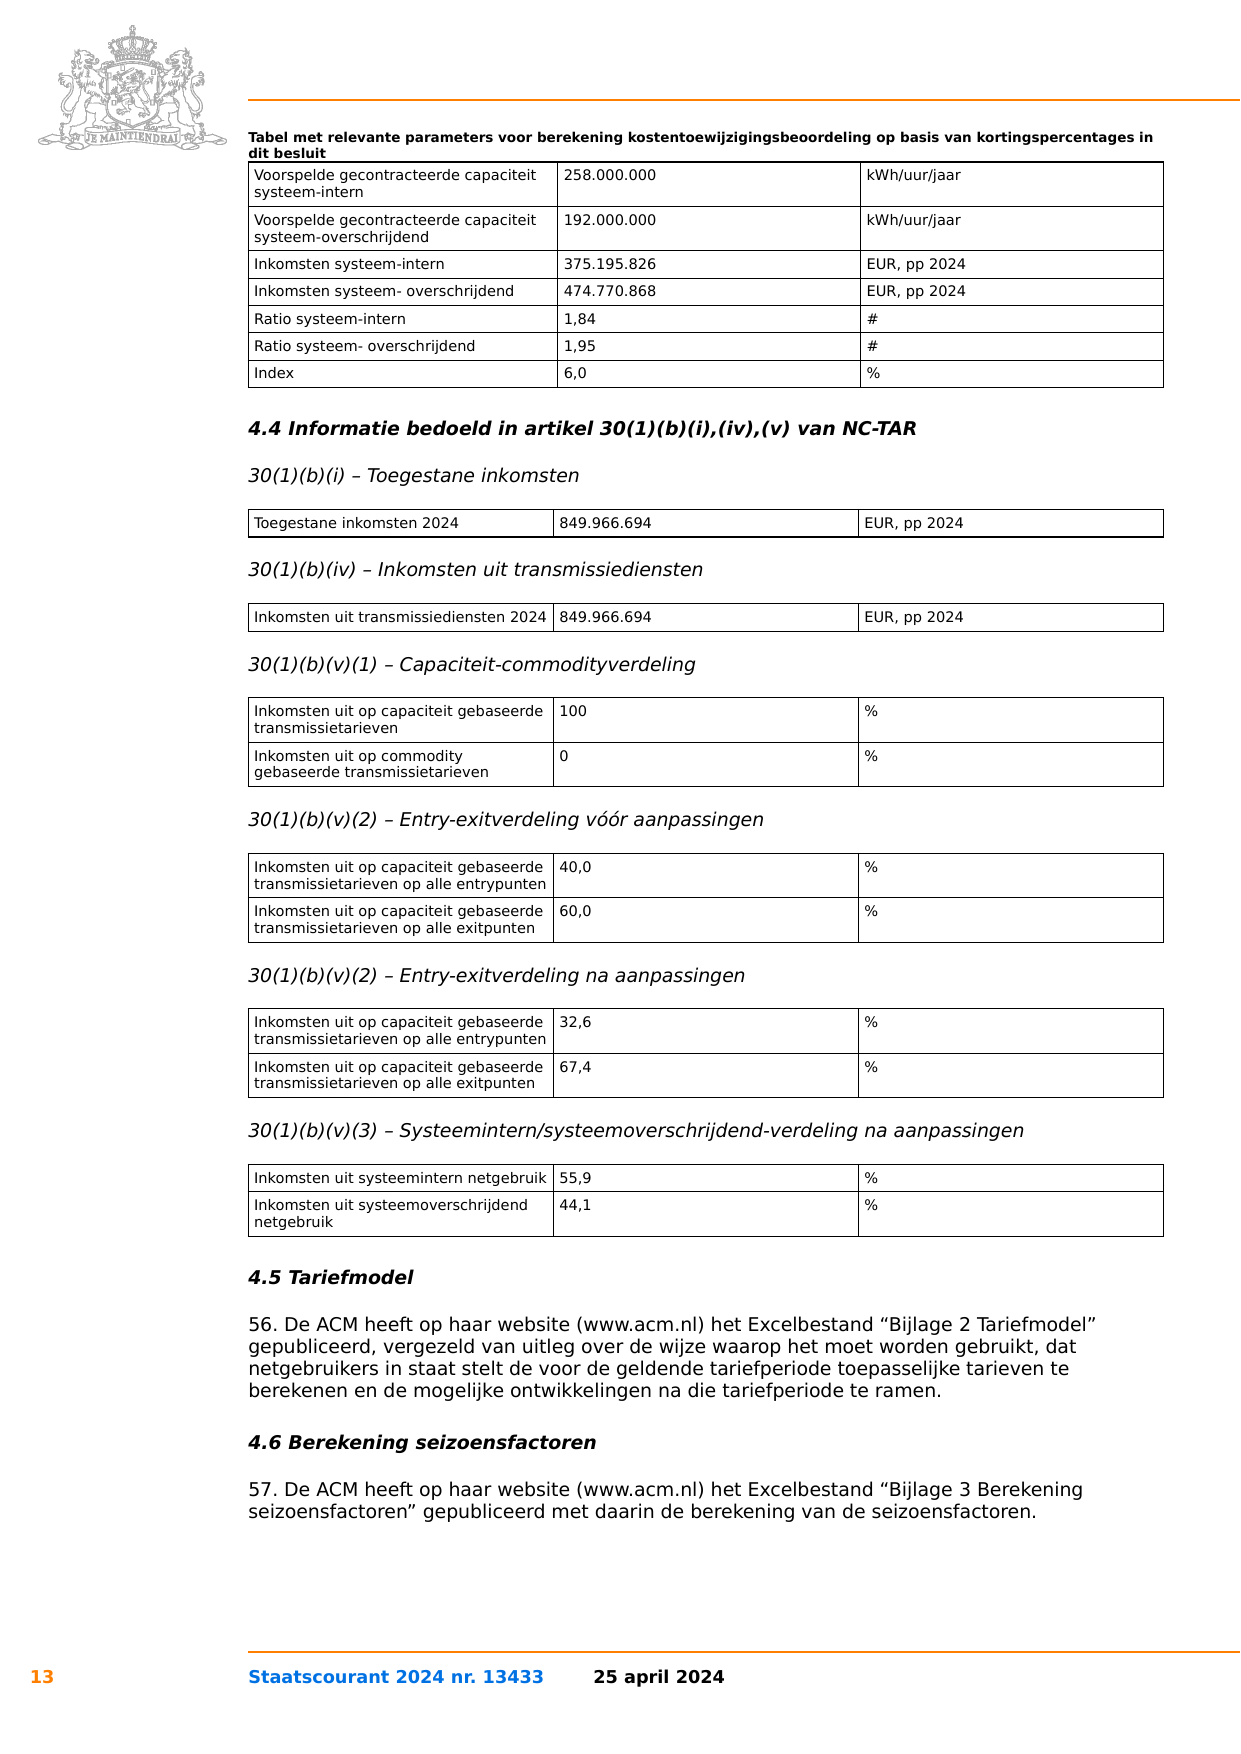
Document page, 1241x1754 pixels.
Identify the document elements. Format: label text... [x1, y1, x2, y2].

table_header 55,9 [554, 1165, 858, 1191]
subtitle 30(1)(b)(i) – Toegestane inkomsten [248, 465, 1163, 487]
table_cell Ratio systeem-intern [249, 306, 557, 332]
table_cell 1,84 [558, 306, 860, 332]
subtitle 4.6 Berekening seizoensfactoren [248, 1432, 1163, 1453]
table_header Inkomsten uit op capaciteit gebaseerde transmissietarieven [249, 698, 553, 742]
table_header % [859, 1165, 1163, 1191]
table_cell EUR, pp 2024 [861, 279, 1163, 305]
table_header Inkomsten uit transmissiediensten 2024 [249, 604, 553, 631]
table_header 849.966.694 [554, 510, 858, 536]
table_header 40,0 [554, 854, 858, 897]
table_cell Index [249, 361, 557, 387]
subtitle 4.5 Tariefmodel [248, 1267, 1163, 1289]
table_cell Inkomsten uit systeemoverschrijdend netgebruik [249, 1192, 553, 1236]
table_cell % [859, 743, 1163, 786]
table_cell 6,0 [558, 361, 860, 387]
table_header Inkomsten uit op capaciteit gebaseerde transmissietarieven op alle entrypunten [249, 1009, 553, 1053]
table_cell Voorspelde gecontracteerde capaciteit systeem-intern [249, 163, 557, 206]
table_cell % [859, 1054, 1163, 1097]
subtitle 30(1)(b)(v)(3) – Systeemintern/systeemoverschrijdend-verdeling na aanpassingen [248, 1120, 1163, 1142]
table_cell 44,1 [554, 1192, 858, 1236]
table_cell Inkomsten uit op commodity gebaseerde transmissietarieven [249, 743, 553, 786]
table_cell 192.000.000 [558, 207, 860, 250]
subtitle 30(1)(b)(v)(2) – Entry-exitverdeling vóór aanpassingen [248, 809, 1163, 831]
table_cell Inkomsten systeem- overschrijdend [249, 279, 557, 305]
table_cell EUR, pp 2024 [861, 251, 1163, 277]
table_cell 60,0 [554, 898, 858, 942]
table_cell 258.000.000 [558, 163, 860, 206]
subtitle 4.4 Informatie bedoeld in artikel 30(1)(b)(i),(iv),(v) van NC-TAR [248, 418, 1163, 440]
table_header EUR, pp 2024 [859, 510, 1163, 536]
table_header Inkomsten uit op capaciteit gebaseerde transmissietarieven op alle entrypunten [249, 854, 553, 897]
table_cell 0 [554, 743, 858, 786]
table_cell # [861, 306, 1163, 332]
table_header Inkomsten uit systeemintern netgebruik [249, 1165, 553, 1191]
table_cell Inkomsten uit op capaciteit gebaseerde transmissietarieven op alle exitpunten [249, 1054, 553, 1097]
subtitle 30(1)(b)(v)(2) – Entry-exitverdeling na aanpassingen [248, 964, 1163, 986]
table_cell # [861, 333, 1163, 360]
table_header 32,6 [554, 1009, 858, 1053]
table_cell Inkomsten systeem-intern [249, 251, 557, 277]
text 56. De ACM heeft op haar website (www.acm.nl) het Excelbestand “Bijlage 2 Tariefmodel” gepubliceerd, vergezeld van uitleg over de wijze waarop het moet worden gebruikt, dat netgebruikers in staat stelt de voor de geldende tariefperiode toepasselijke tarieven te berekenen en de mogelijke ontwikkelingen na die tariefperiode te ramen. [248, 1314, 1163, 1402]
table_cell % [861, 361, 1163, 387]
table_header Tabel met relevante parameters voor berekening kostentoewijzigingsbeoordeling op basis van kortingspercentages in dit besluit [248, 130, 1163, 161]
table_cell kWh/uur/jaar [861, 163, 1163, 206]
table_header % [859, 854, 1163, 897]
subtitle 30(1)(b)(v)(1) – Capaciteit-commodityverdeling [248, 653, 1163, 675]
picture [38, 25, 227, 150]
table_cell kWh/uur/jaar [861, 207, 1163, 250]
table_header 100 [554, 698, 858, 742]
table_cell 375.195.826 [558, 251, 860, 277]
text 57. De ACM heeft op haar website (www.acm.nl) het Excelbestand “Bijlage 3 Berekening seizoensfactoren” gepubliceerd met daarin de berekening van de seizoensfactoren. [248, 1478, 1163, 1522]
table_cell Inkomsten uit op capaciteit gebaseerde transmissietarieven op alle exitpunten [249, 898, 553, 942]
table_header Toegestane inkomsten 2024 [249, 510, 553, 536]
table_cell 1,95 [558, 333, 860, 360]
table_cell % [859, 898, 1163, 942]
table_cell Ratio systeem- overschrijdend [249, 333, 557, 360]
table_cell Voorspelde gecontracteerde capaciteit systeem-overschrijdend [249, 207, 557, 250]
table_cell 474.770.868 [558, 279, 860, 305]
table_header % [859, 1009, 1163, 1053]
table_header EUR, pp 2024 [859, 604, 1163, 631]
subtitle 30(1)(b)(iv) – Inkomsten uit transmissiediensten [248, 559, 1163, 581]
table_header % [859, 698, 1163, 742]
table_cell % [859, 1192, 1163, 1236]
table_header 849.966.694 [554, 604, 858, 631]
table_cell 67,4 [554, 1054, 858, 1097]
